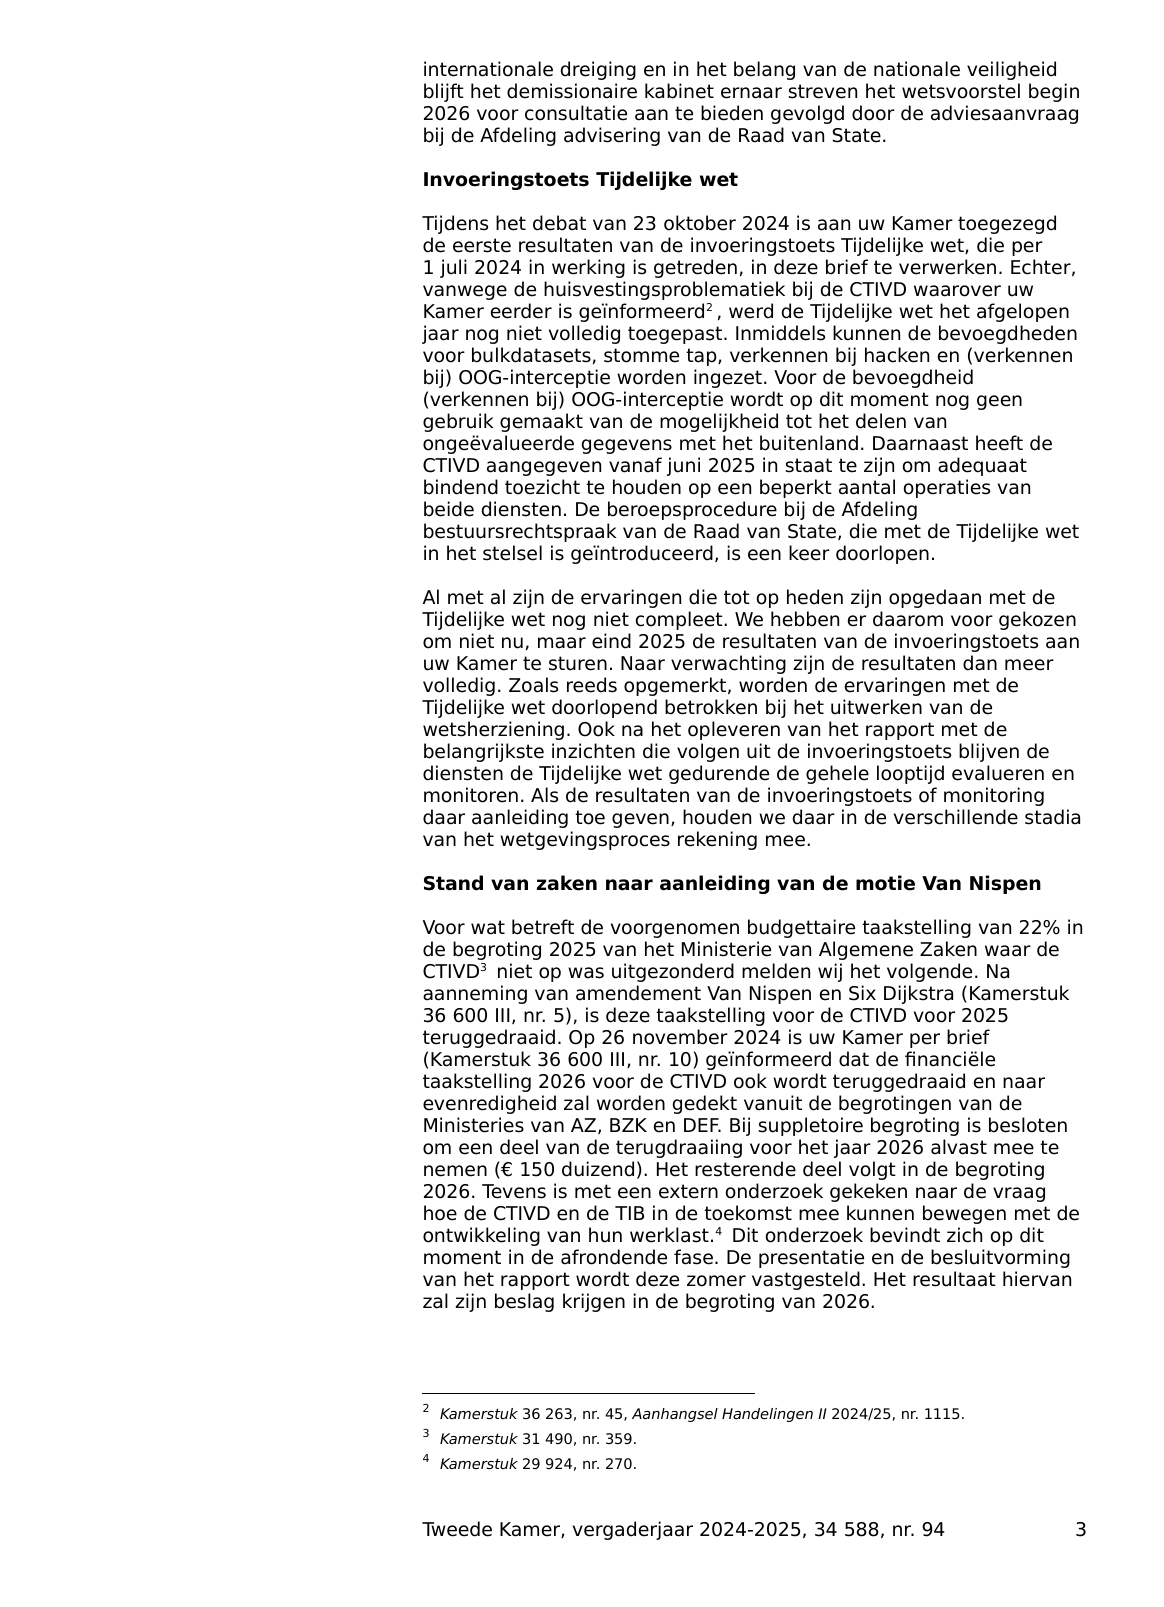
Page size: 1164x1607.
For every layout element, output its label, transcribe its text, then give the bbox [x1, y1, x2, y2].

text Voor wat betreft de voorgenomen budgettaire taakstelling van 22% in de begroting 2025 van het Ministerie van Algemene Zaken waar de CTIVD niet op was uitgezonderd melden wij het volgende. Na aanneming van amendement Van Nispen en Six Dijkstra (Kamerstuk 36 600 III, nr. 5), is deze taakstelling voor de CTIVD voor 2025 teruggedraaid. Op 26 november 2024 is uw Kamer per brief (Kamerstuk 36 600 III, nr. 10) geïnformeerd dat de financiële taakstelling 2026 voor de CTIVD ook wordt teruggedraaid en naar evenredigheid zal worden gedekt vanuit de begrotingen van de Ministeries van AZ, BZK en DEF. Bij suppletoire begroting is besloten om een deel van de terugdraaiing voor het jaar 2026 alvast mee te nemen (€ 150 duizend). Het resterende deel volgt in de begroting 2026. Tevens is met een extern onderzoek gekeken naar de vraag hoe de CTIVD en de TIB in de toekomst mee kunnen bewegen met de ontwikkeling van hun werklast. Dit onderzoek bevindt zich op dit moment in de afrondende fase. De presentatie en de besluitvorming van het rapport wordt deze zomer vastgesteld. Het resultaat hiervan zal zijn beslag krijgen in de begroting van 2026. [422, 917, 1087, 1313]
text Tijdens het debat van 23 oktober 2024 is aan uw Kamer toegezegd de eerste resultaten van de invoeringstoets Tijdelijke wet, die per 1 juli 2024 in werking is getreden, in deze brief te verwerken. Echter, vanwege de huisvestingsproblematiek bij de CTIVD waarover uw Kamer eerder is geïnformeerd, werd de Tijdelijke wet het afgelopen jaar nog niet volledig toegepast. Inmiddels kunnen de bevoegdheden voor bulkdatasets, stomme tap, verkennen bij hacken en (verkennen bij) OOG-interceptie worden ingezet. Voor de bevoegdheid (verkennen bij) OOG-interceptie wordt op dit moment nog geen gebruik gemaakt van de mogelijkheid tot het delen van ongeëvalueerde gegevens met het buitenland. Daarnaast heeft de CTIVD aangegeven vanaf juni 2025 in staat te zijn om adequaat bindend toezicht te houden op een beperkt aantal operaties van beide diensten. De beroepsprocedure bij de Afdeling bestuursrechtspraak van de Raad van State, die met de Tijdelijke wet in het stelsel is geïntroduceerd, is een keer doorlopen. [422, 213, 1087, 565]
subtitle Stand van zaken naar aanleiding van de motie Van Nispen [422, 873, 1087, 895]
subtitle Invoeringstoets Tijdelijke wet [422, 169, 1087, 191]
text Kamerstuk 29 924, nr. 270. [422, 1452, 1087, 1474]
text Al met al zijn de ervaringen die tot op heden zijn opgedaan met de Tijdelijke wet nog niet compleet. We hebben er daarom voor gekozen om niet nu, maar eind 2025 de resultaten van de invoeringstoets aan uw Kamer te sturen. Naar verwachting zijn de resultaten dan meer volledig. Zoals reeds opgemerkt, worden de ervaringen met de Tijdelijke wet doorlopend betrokken bij het uitwerken van de wetsherziening. Ook na het opleveren van het rapport met de belangrijkste inzichten die volgen uit de invoeringstoets blijven de diensten de Tijdelijke wet gedurende de gehele looptijd evalueren en monitoren. Als de resultaten van de invoeringstoets of monitoring daar aanleiding toe geven, houden we daar in de verschillende stadia van het wetgevingsproces rekening mee. [422, 587, 1087, 851]
text Kamerstuk 31 490, nr. 359. [422, 1427, 1087, 1449]
text internationale dreiging en in het belang van de nationale veiligheid blijft het demissionaire kabinet ernaar streven het wetsvoorstel begin 2026 voor consultatie aan te bieden gevolgd door de adviesaanvraag bij de Afdeling advisering van de Raad van State. [422, 59, 1087, 147]
text Kamerstuk 36 263, nr. 45, Aanhangsel Handelingen II 2024/25, nr. 1115. [422, 1402, 1087, 1424]
